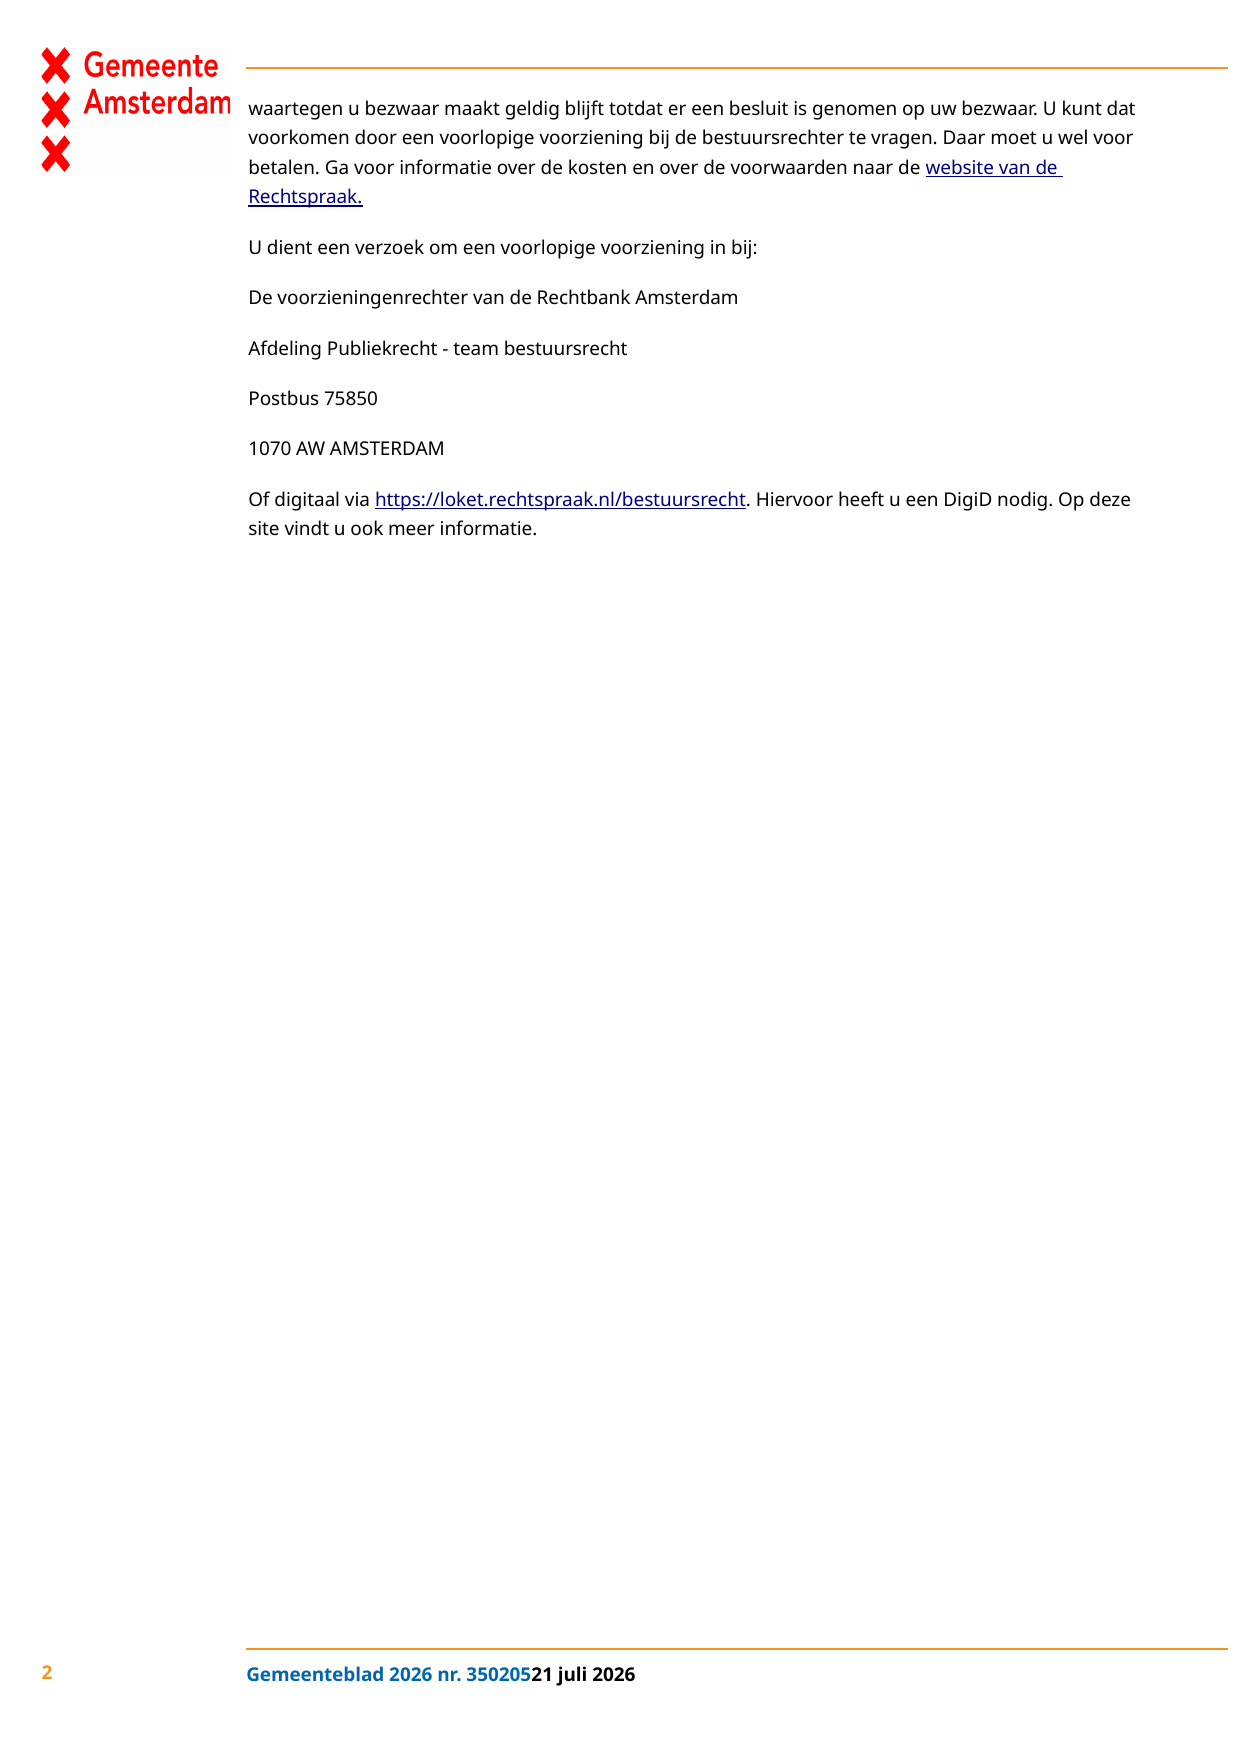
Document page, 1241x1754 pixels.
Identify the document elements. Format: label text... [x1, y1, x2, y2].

text 1070 AW AMSTERDAM [248, 436, 1152, 461]
text Postbus 75850 [248, 385, 1152, 411]
picture [41, 47, 231, 172]
text Of digitaal via https://loket.rechtspraak.nl/bestuursrecht. Hiervoor heeft u een DigiD nodig. Op deze site vindt u ook meer informatie. [248, 486, 1152, 541]
text waartegen u bezwaar maakt geldig blijft totdat er een besluit is genomen op uw bezwaar. U kunt dat voorkomen door een voorlopige voorziening bij de bestuursrechter te vragen. Daar moet u wel voor betalen. Ga voor informatie over de kosten en over de voorwaarden naar de website van de Rechtspraak. [248, 95, 1152, 209]
text De voorzieningenrechter van de Rechtbank Amsterdam [248, 284, 1152, 310]
text U dient een verzoek om een voorlopige voorziening in bij: [248, 234, 1152, 260]
text Afdeling Publiekrecht - team bestuursrecht [248, 335, 1152, 361]
